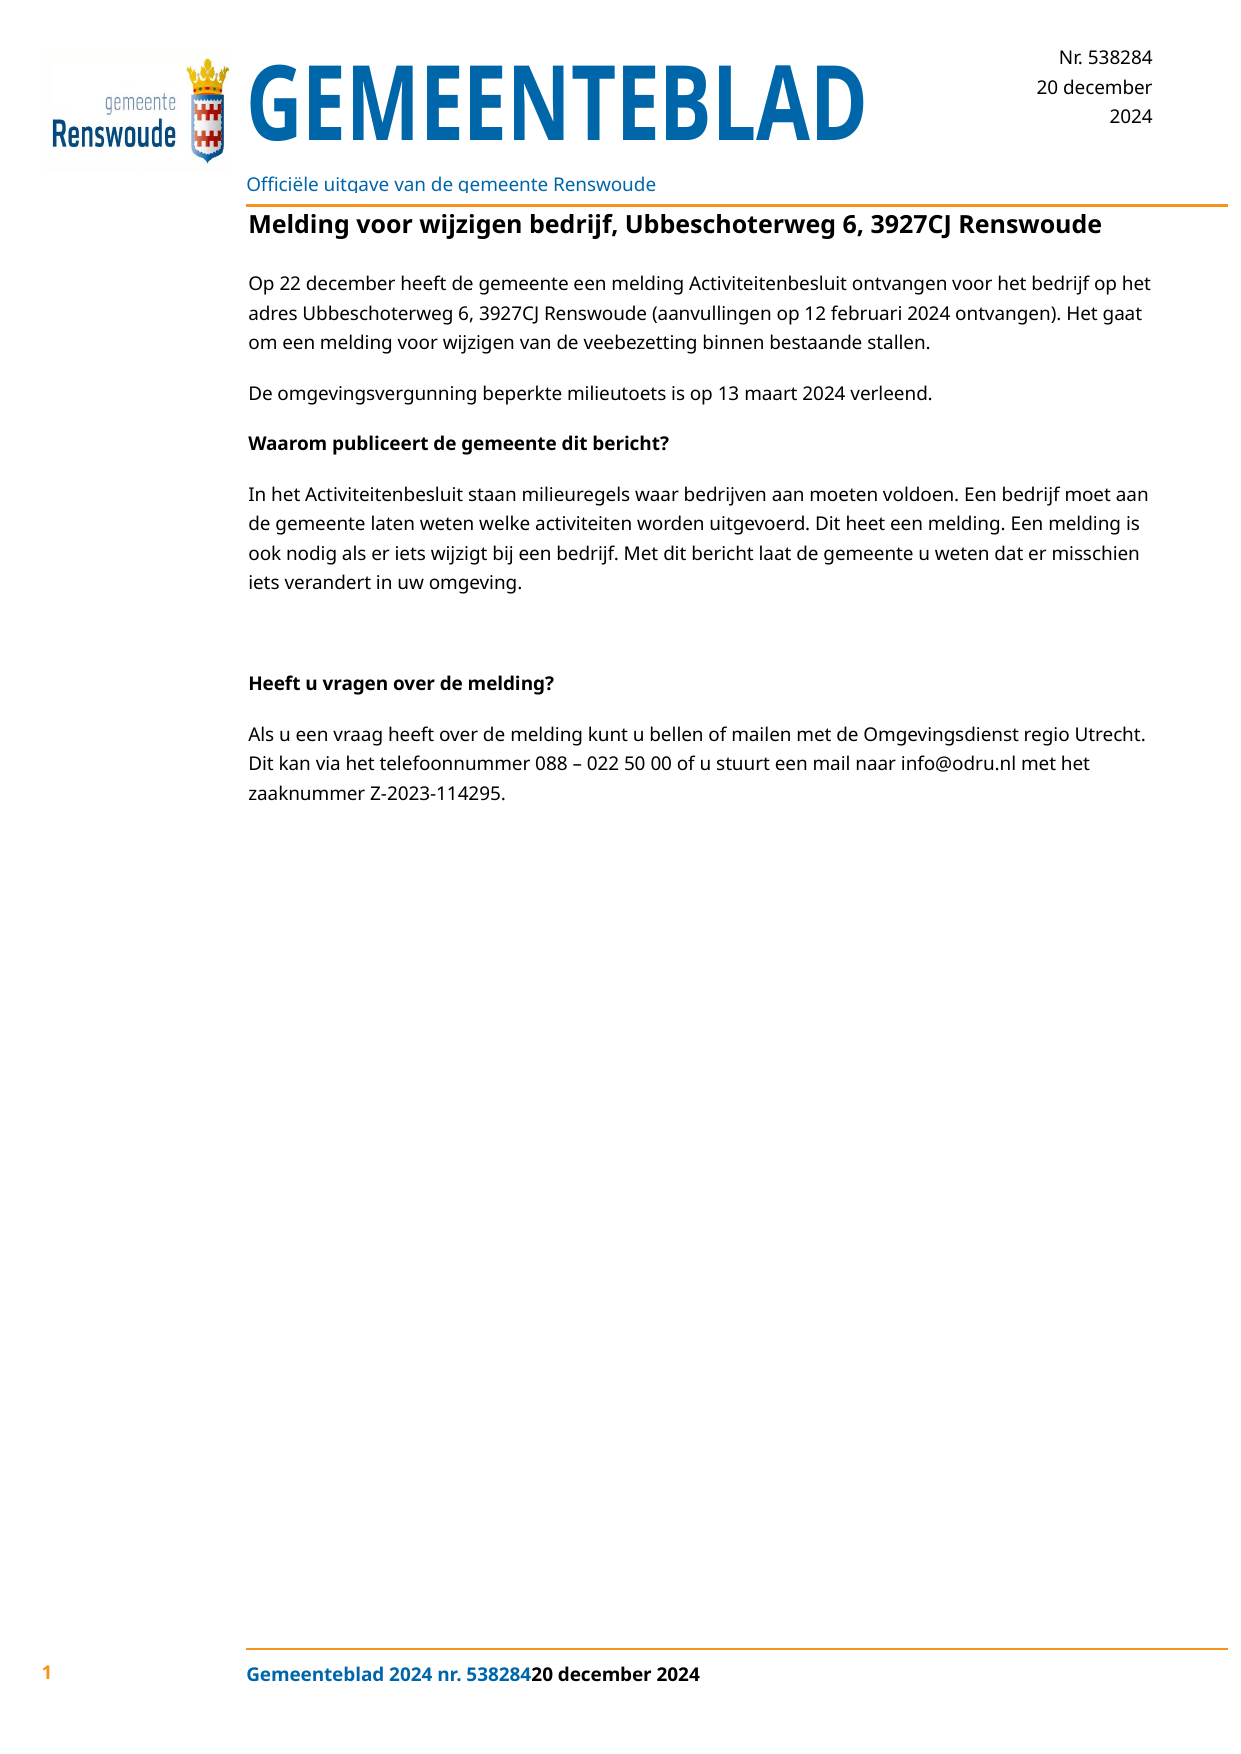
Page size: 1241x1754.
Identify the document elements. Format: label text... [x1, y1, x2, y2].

text Waarom publiceert de gemeente dit bericht? [248, 430, 1152, 456]
text In het Activiteitenbesluit staan milieuregels waar bedrijven aan moeten voldoen. Een bedrijf moet aan de gemeente laten weten welke activiteiten worden uitgevoerd. Dit heet een melding. Een melding is ook nodig als er iets wijzigt bij een bedrijf. Met dit bericht laat de gemeente u weten dat er misschien iets verandert in uw omgeving. [248, 481, 1152, 595]
text Heeft u vragen over de melding? [248, 670, 1152, 696]
text Als u een vraag heeft over de melding kunt u bellen of mailen met de Omgevingsdienst regio Utrecht. Dit kan via het telefoonnummer 088 – 022 50 00 of u stuurt een mail naar info@odru.nl met het zaaknummer Z-2023-114295. [248, 721, 1152, 806]
text De omgevingsvergunning beperkte milieutoets is op 13 maart 2024 verleend. [248, 380, 1152, 406]
text Op 22 december heeft de gemeente een melding Activiteitenbesluit ontvangen voor het bedrijf op het adres Ubbeschoterweg 6, 3927CJ Renswoude (aanvullingen op 12 februari 2024 ontvangen). Het gaat om een melding voor wijzigen van de veebezetting binnen bestaande stallen. [248, 270, 1152, 355]
picture [41, 47, 231, 172]
text Melding voor wijzigen bedrijf, Ubbeschoterweg 6, 3927CJ Renswoude [248, 207, 1152, 241]
